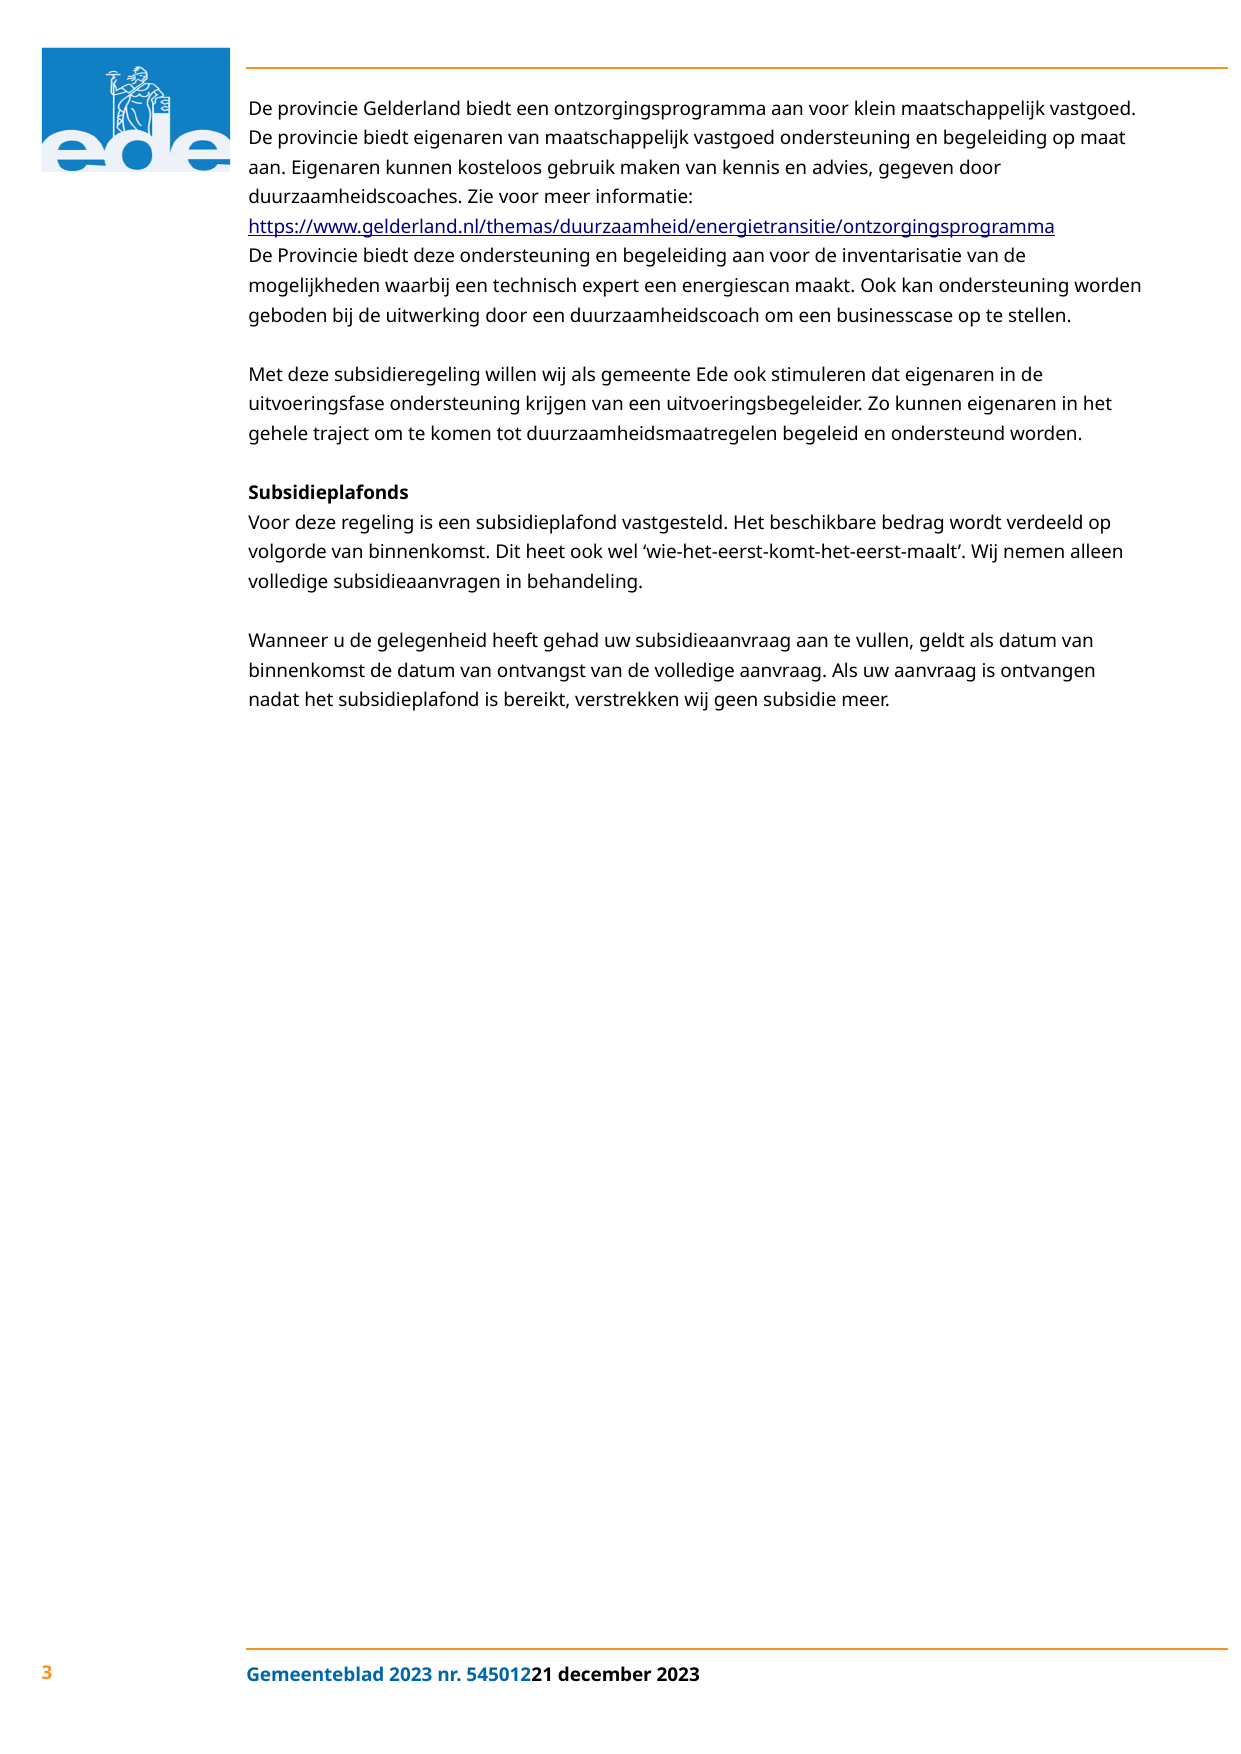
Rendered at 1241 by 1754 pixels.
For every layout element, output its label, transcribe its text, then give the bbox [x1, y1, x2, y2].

text Met deze subsidieregeling willen wij als gemeente Ede ook stimuleren dat eigenaren in de uitvoeringsfase ondersteuning krijgen van een uitvoeringsbegeleider. Zo kunnen eigenaren in het gehele traject om te komen tot duurzaamheidsmaatregelen begeleid en ondersteund worden. [248, 361, 1152, 446]
text Subsidieplafonds [248, 479, 1152, 505]
text De provincie Gelderland biedt een ontzorgingsprogramma aan voor klein maatschappelijk vastgoed. De provincie biedt eigenaren van maatschappelijk vastgoed ondersteuning en begeleiding op maat aan. Eigenaren kunnen kosteloos gebruik maken van kennis en advies, gegeven door duurzaamheidscoaches. Zie voor meer informatie: https://www.gelderland.nl/themas/duurzaamheid/energietransitie/ontzorgingsprogramma [248, 95, 1152, 239]
text Voor deze regeling is een subsidieplafond vastgesteld. Het beschikbare bedrag wordt verdeeld op volgorde van binnenkomst. Dit heet ook wel ‘wie-het-eerst-komt-het-eerst-maalt’. Wij nemen alleen volledige subsidieaanvragen in behandeling. [248, 509, 1152, 594]
picture [41, 47, 231, 172]
text Wanneer u de gelegenheid heeft gehad uw subsidieaanvraag aan te vullen, geldt als datum van binnenkomst de datum van ontvangst van de volledige aanvraag. Als uw aanvraag is ontvangen nadat het subsidieplafond is bereikt, verstrekken wij geen subsidie meer. [248, 627, 1152, 712]
text De Provincie biedt deze ondersteuning en begeleiding aan voor de inventarisatie van de mogelijkheden waarbij een technisch expert een energiescan maakt. Ook kan ondersteuning worden geboden bij de uitwerking door een duurzaamheidscoach om een businesscase op te stellen. [248, 243, 1152, 328]
